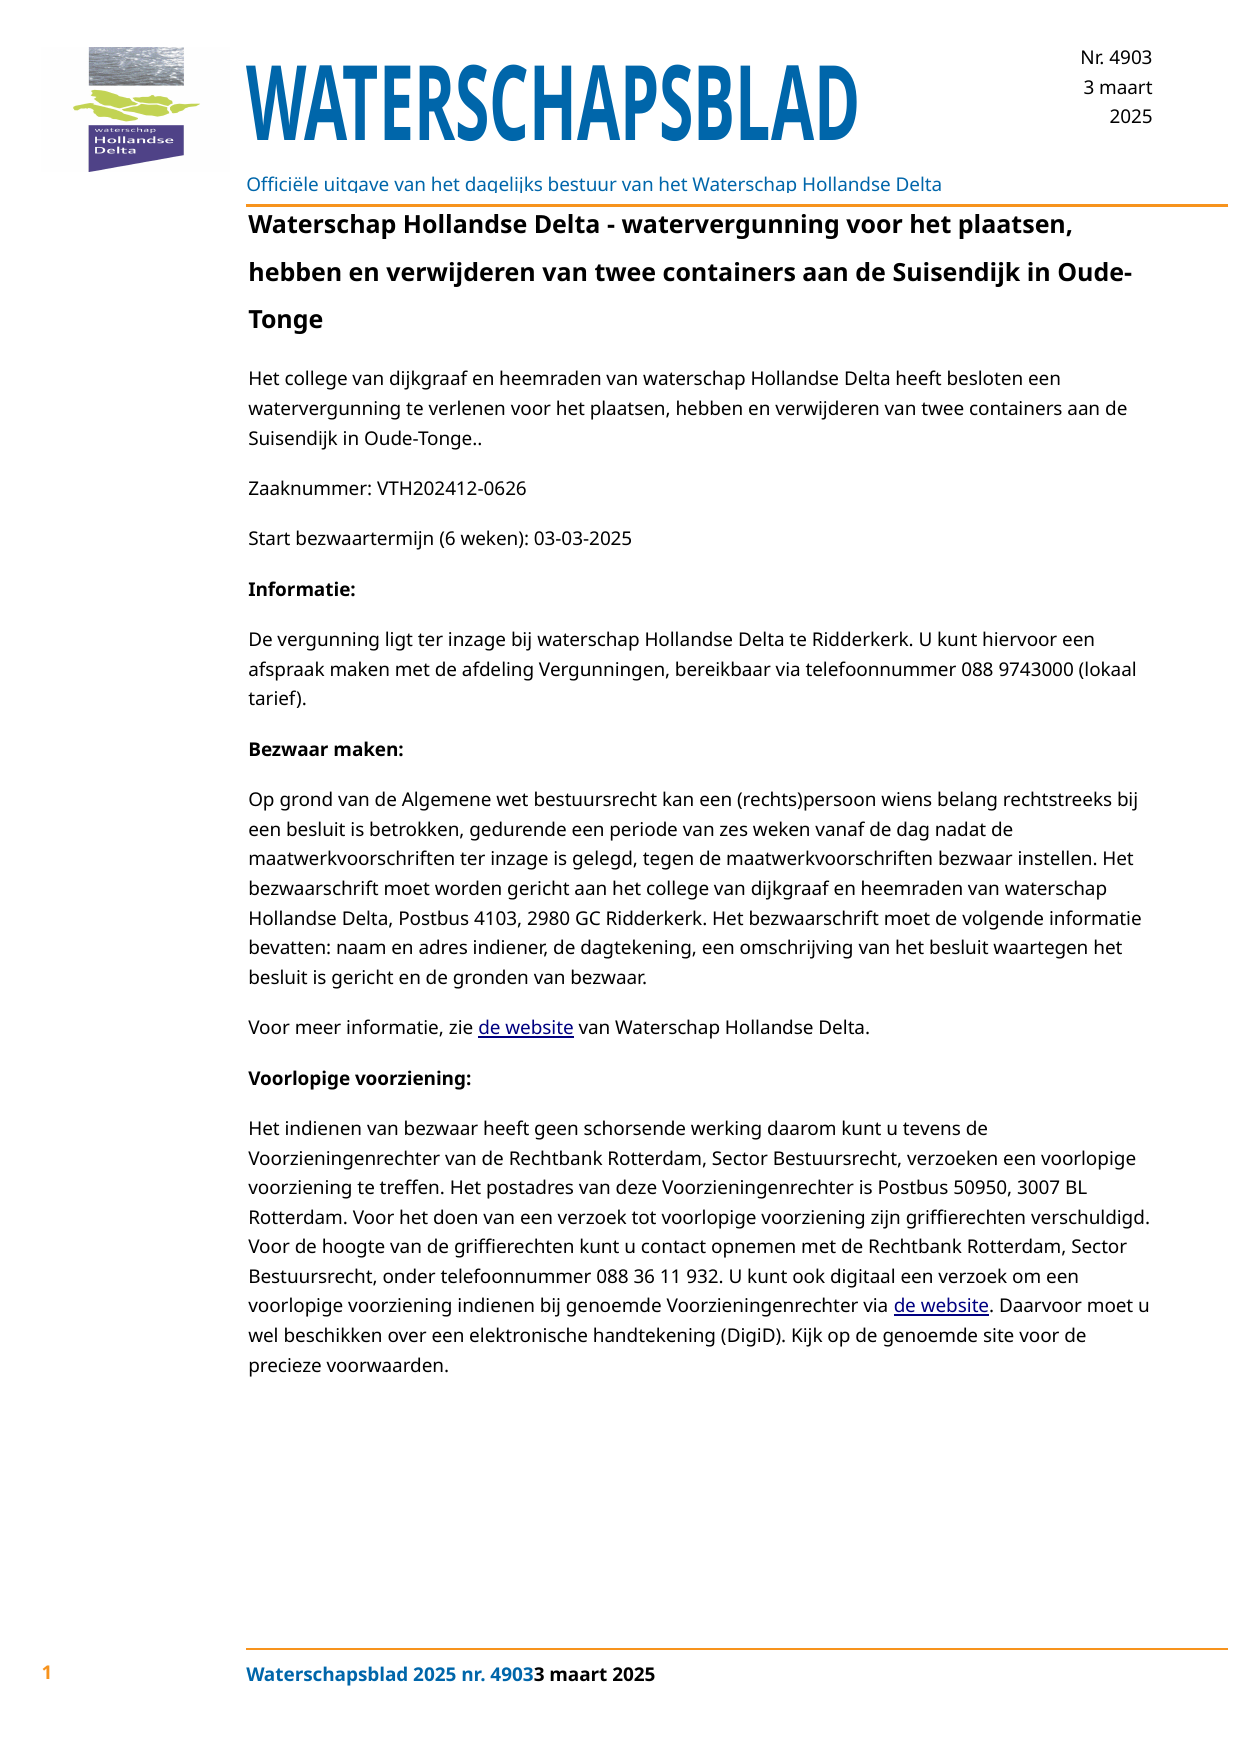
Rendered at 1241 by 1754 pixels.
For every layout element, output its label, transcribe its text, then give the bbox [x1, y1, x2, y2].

text Bezwaar maken: [248, 736, 1152, 762]
text Op grond van de Algemene wet bestuursrecht kan een (rechts)persoon wiens belang rechtstreeks bij een besluit is betrokken, gedurende een periode van zes weken vanaf de dag nadat de maatwerkvoorschriften ter inzage is gelegd, tegen de maatwerkvoorschriften bezwaar instellen. Het bezwaarschrift moet worden gericht aan het college van dijkgraaf en heemraden van waterschap Hollandse Delta, Postbus 4103, 2980 GC Ridderkerk. Het bezwaarschrift moet de volgende informatie bevatten: naam en adres indiener, de dagtekening, een omschrijving van het besluit waartegen het besluit is gericht en de gronden van bezwaar. [248, 786, 1152, 989]
text Voor meer informatie, zie de website van Waterschap Hollandse Delta. [248, 1014, 1152, 1040]
text Waterschap Hollandse Delta - watervergunning voor het plaatsen, hebben en verwijderen van twee containers aan de Suisendijk in Oude-Tonge [248, 207, 1152, 336]
text Het college van dijkgraaf en heemraden van waterschap Hollandse Delta heeft besloten een watervergunning te verlenen voor het plaatsen, hebben en verwijderen van twee containers aan de Suisendijk in Oude-Tonge.. [248, 366, 1152, 450]
text Start bezwaartermijn (6 weken): 03-03-2025 [248, 526, 1152, 551]
picture [41, 47, 231, 172]
text Zaaknummer: VTH202412-0626 [248, 475, 1152, 501]
text Het indienen van bezwaar heeft geen schorsende werking daarom kunt u tevens de Voorzieningenrechter van de Rechtbank Rotterdam, Sector Bestuursrecht, verzoeken een voorlopige voorziening te treffen. Het postadres van deze Voorzieningenrechter is Postbus 50950, 3007 BL Rotterdam. Voor het doen van een verzoek tot voorlopige voorziening zijn griffierechten verschuldigd. Voor de hoogte van de griffierechten kunt u contact opnemen met de Rechtbank Rotterdam, Sector Bestuursrecht, onder telefoonnummer 088 36 11 932. U kunt ook digitaal een verzoek om een voorlopige voorziening indienen bij genoemde Voorzieningenrechter via de website. Daarvoor moet u wel beschikken over een elektronische handtekening (DigiD). Kijk op de genoemde site voor de precieze voorwaarden. [248, 1115, 1152, 1377]
text De vergunning ligt ter inzage bij waterschap Hollandse Delta te Ridderkerk. U kunt hiervoor een afspraak maken met de afdeling Vergunningen, bereikbaar via telefoonnummer 088 9743000 (lokaal tarief). [248, 626, 1152, 711]
text Voorlopige voorziening: [248, 1065, 1152, 1090]
text Informatie: [248, 576, 1152, 602]
